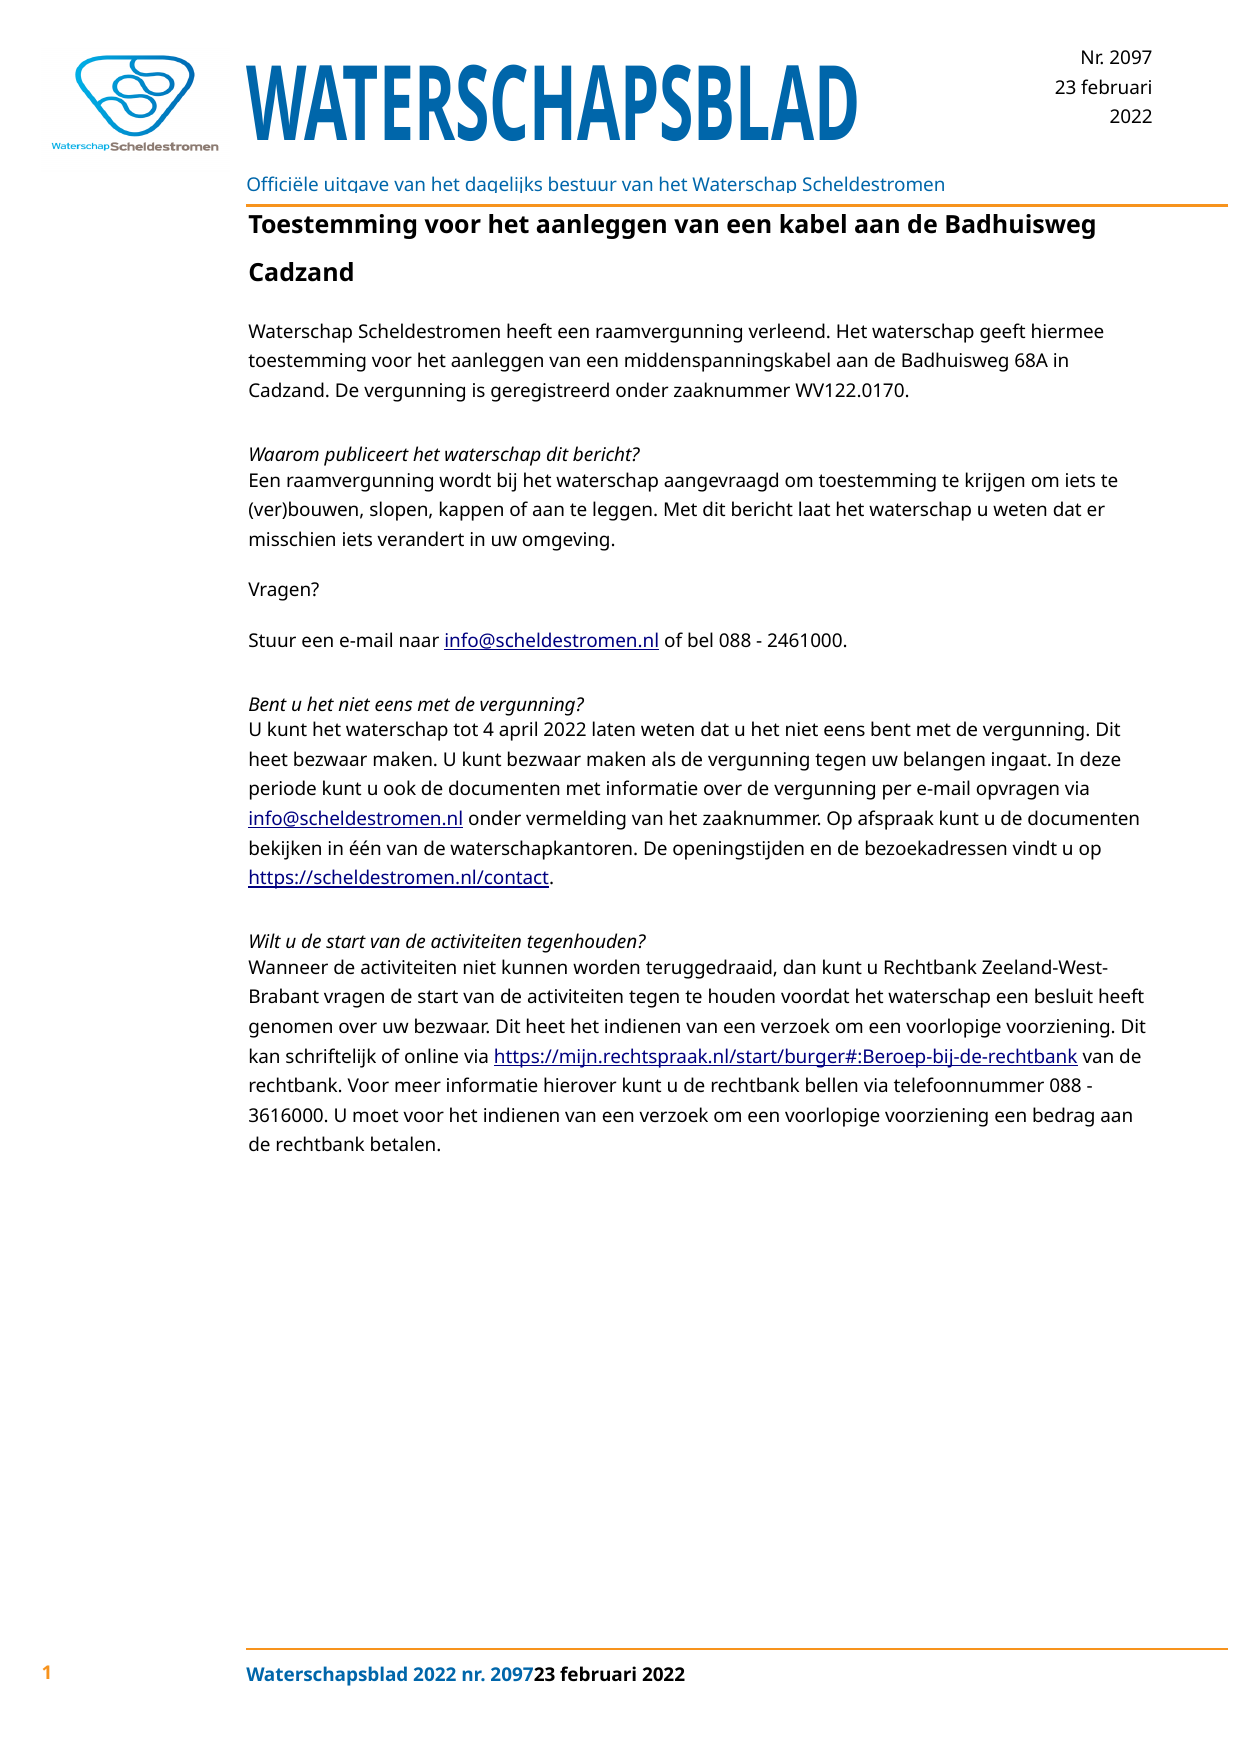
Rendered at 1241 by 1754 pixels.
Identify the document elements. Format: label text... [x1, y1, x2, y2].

text Waterschap Scheldestromen heeft een raamvergunning verleend. Het waterschap geeft hiermee toestemming voor het aanleggen van een middenspanningskabel aan de Badhuisweg 68A in Cadzand. De vergunning is geregistreerd onder zaaknummer WV122.0170. [248, 318, 1152, 403]
text Bent u het niet eens met de vergunning? [248, 691, 1152, 716]
picture [41, 47, 231, 172]
text Vragen? [248, 576, 1152, 602]
text Wilt u de start van de activiteiten tegenhouden? [248, 928, 1152, 954]
text Een raamvergunning wordt bij het waterschap aangevraagd om toestemming te krijgen om iets te (ver)bouwen, slopen, kappen of aan te leggen. Met dit bericht laat het waterschap u weten dat er misschien iets verandert in uw omgeving. [248, 467, 1152, 552]
text Waarom publiceert het waterschap dit bericht? [248, 441, 1152, 467]
text Toestemming voor het aanleggen van een kabel aan de Badhuisweg Cadzand [248, 207, 1152, 288]
text U kunt het waterschap tot 4 april 2022 laten weten dat u het niet eens bent met de vergunning. Dit heet bezwaar maken. U kunt bezwaar maken als de vergunning tegen uw belangen ingaat. In deze periode kunt u ook de documenten met informatie over de vergunning per e-mail opvragen via info@scheldestromen.nl onder vermelding van het zaaknummer. Op afspraak kunt u de documenten bekijken in één van de waterschapkantoren. De openingstijden en de bezoekadressen vindt u op https://scheldestromen.nl/contact. [248, 716, 1152, 890]
text Wanneer de activiteiten niet kunnen worden teruggedraaid, dan kunt u Rechtbank Zeeland-West-Brabant vragen de start van de activiteiten tegen te houden voordat het waterschap een besluit heeft genomen over uw bezwaar. Dit heet het indienen van een verzoek om een voorlopige voorziening. Dit kan schriftelijk of online via https://mijn.rechtspraak.nl/start/burger#:Beroep-bij-de-rechtbank van de rechtbank. Voor meer informatie hierover kunt u de rechtbank bellen via telefoonnummer 088 - 3616000. U moet voor het indienen van een verzoek om een voorlopige voorziening een bedrag aan de rechtbank betalen. [248, 954, 1152, 1157]
text Stuur een e-mail naar info@scheldestromen.nl of bel 088 - 2461000. [248, 627, 1152, 652]
